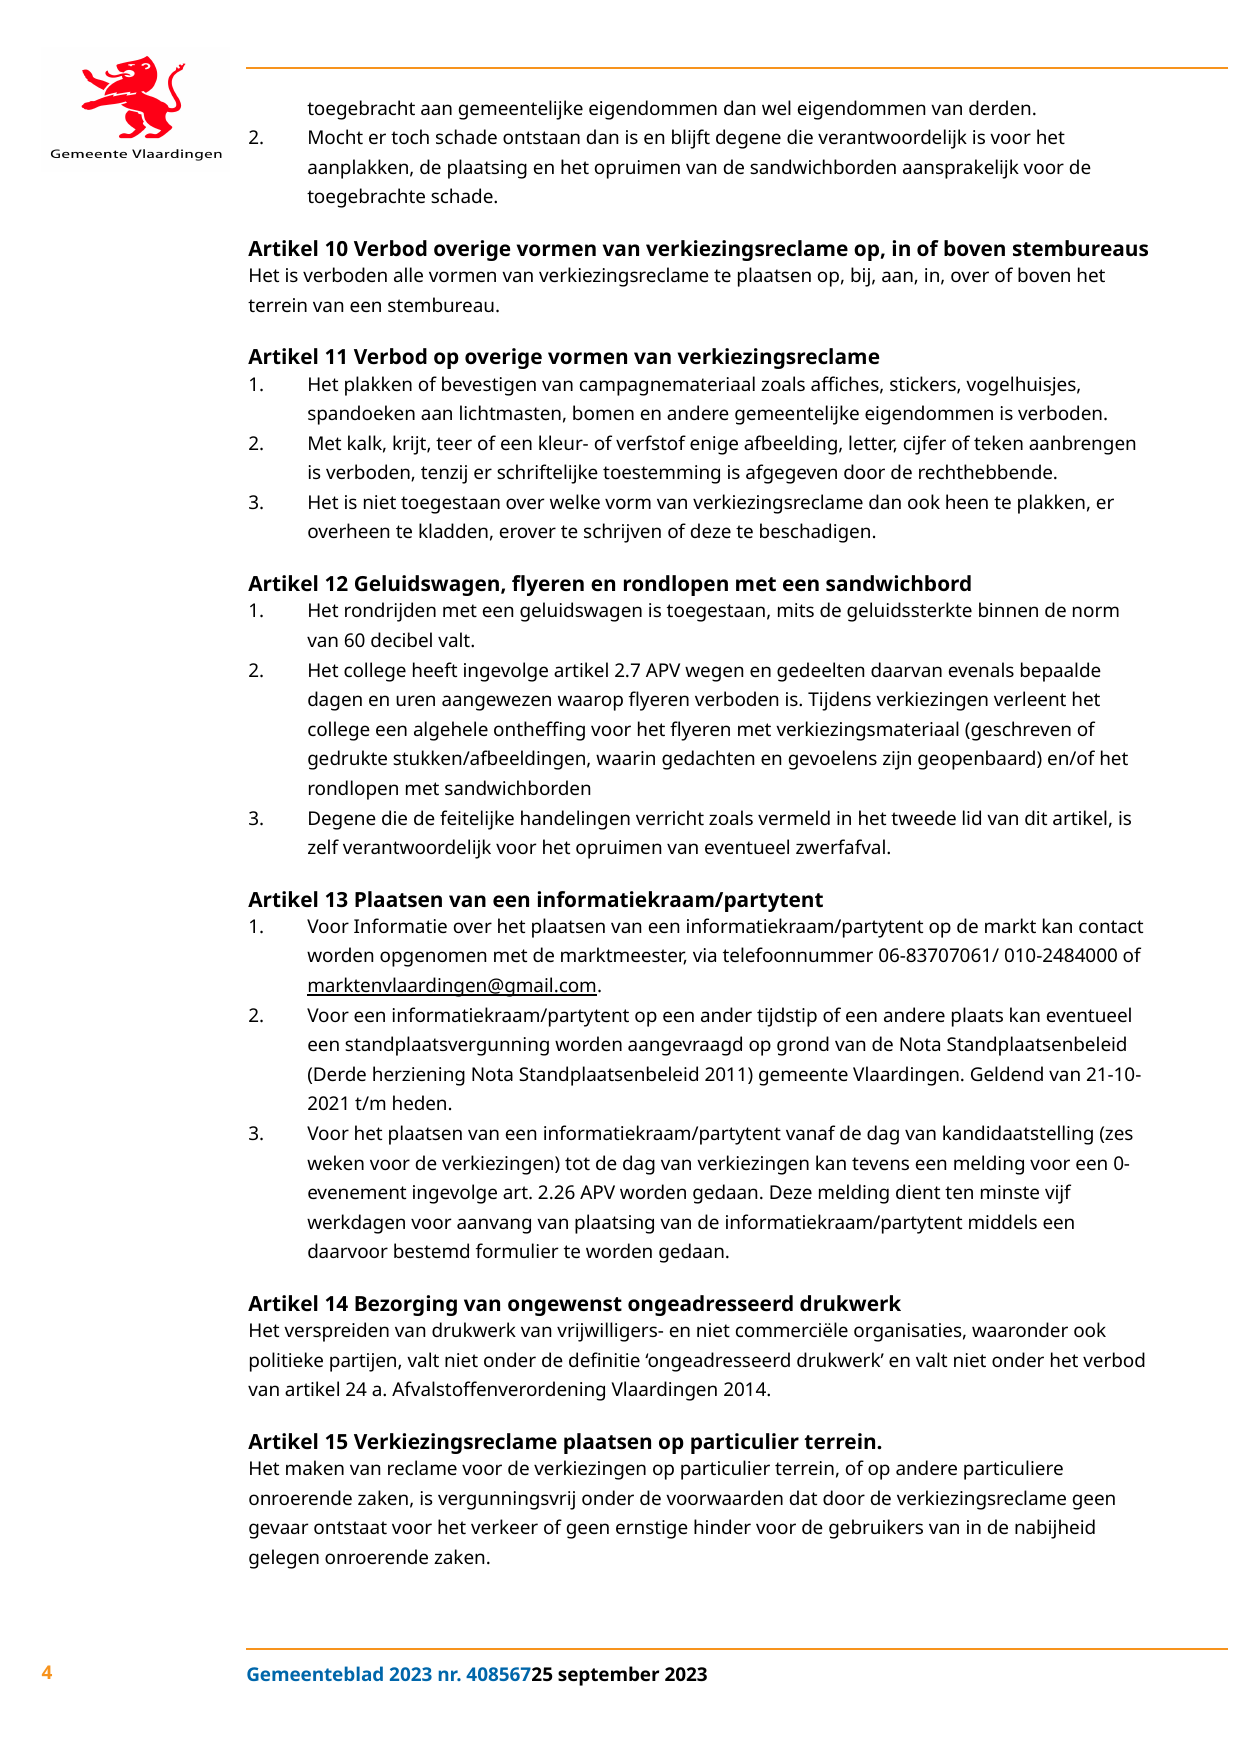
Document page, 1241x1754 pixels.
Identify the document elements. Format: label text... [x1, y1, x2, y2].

picture [41, 47, 231, 172]
list Het plakken of bevestigen van campagnemateriaal zoals affiches, stickers, vogelhuisjes, spandoeken aan lichtmasten, bomen en andere gemeentelijke eigendommen is verboden. [248, 371, 1152, 426]
text Artikel 11 Verbod op overige vormen van verkiezingsreclame [248, 342, 1152, 371]
text Artikel 13 Plaatsen van een informatiekraam/partytent [248, 885, 1152, 913]
list Mocht er toch schade ontstaan dan is en blijft degene die verantwoordelijk is voor het aanplakken, de plaatsing en het opruimen van de sandwichborden aansprakelijk voor de toegebrachte schade. [248, 124, 1152, 209]
list Met kalk, krijt, teer of een kleur- of verfstof enige afbeelding, letter, cijfer of teken aanbrengen is verboden, tenzij er schriftelijke toestemming is afgegeven door de rechthebbende. [248, 430, 1152, 485]
text Artikel 15 Verkiezingsreclame plaatsen op particulier terrein. [248, 1427, 1152, 1455]
list toegebracht aan gemeentelijke eigendommen dan wel eigendommen van derden. [248, 95, 1152, 121]
list Het is niet toegestaan over welke vorm van verkiezingsreclame dan ook heen te plakken, er overheen te kladden, erover te schrijven of deze te beschadigen. [248, 489, 1152, 544]
list Voor Informatie over het plaatsen van een informatiekraam/partytent op de markt kan contact worden opgenomen met de marktmeester, via telefoonnummer 06-83707061/ 010-2484000 of marktenvlaardingen@gmail.com. [248, 913, 1152, 998]
list Het college heeft ingevolge artikel 2.7 APV wegen en gedeelten daarvan evenals bepaalde dagen en uren aangewezen waarop flyeren verboden is. Tijdens verkiezingen verleent het college een algehele ontheffing voor het flyeren met verkiezingsmateriaal (geschreven of gedrukte stukken/afbeeldingen, waarin gedachten en gevoelens zijn geopenbaard) en/of het rondlopen met sandwichborden [248, 657, 1152, 801]
text Artikel 12 Geluidswagen, flyeren en rondlopen met een sandwichbord [248, 569, 1152, 598]
list Voor het plaatsen van een informatiekraam/partytent vanaf de dag van kandidaatstelling (zes weken voor de verkiezingen) tot de dag van verkiezingen kan tevens een melding voor een 0-evenement ingevolge art. 2.26 APV worden gedaan. Deze melding dient ten minste vijf werkdagen voor aanvang van plaatsing van de informatiekraam/partytent middels een daarvoor bestemd formulier te worden gedaan. [248, 1120, 1152, 1264]
text Artikel 10 Verbod overige vormen van verkiezingsreclame op, in of boven stembureaus [248, 234, 1152, 262]
text Het verspreiden van drukwerk van vrijwilligers- en niet commerciële organisaties, waaronder ook politieke partijen, valt niet onder de definitie ‘ongeadresseerd drukwerk’ en valt niet onder het verbod van artikel 24 a. Afvalstoffenverordening Vlaardingen 2014. [248, 1317, 1152, 1402]
list Voor een informatiekraam/partytent op een ander tijdstip of een andere plaats kan eventueel een standplaatsvergunning worden aangevraagd op grond van de Nota Standplaatsenbeleid (Derde herziening Nota Standplaatsenbeleid 2011) gemeente Vlaardingen. Geldend van 21-10-2021 t/m heden. [248, 1002, 1152, 1116]
list Degene die de feitelijke handelingen verricht zoals vermeld in het tweede lid van dit artikel, is zelf verantwoordelijk voor het opruimen van eventueel zwerfafval. [248, 805, 1152, 860]
text Het is verboden alle vormen van verkiezingsreclame te plaatsen op, bij, aan, in, over of boven het terrein van een stembureau. [248, 262, 1152, 318]
text Het maken van reclame voor de verkiezingen op particulier terrein, of op andere particuliere onroerende zaken, is vergunningsvrij onder de voorwaarden dat door de verkiezingsreclame geen gevaar ontstaat voor het verkeer of geen ernstige hinder voor de gebruikers van in de nabijheid gelegen onroerende zaken. [248, 1455, 1152, 1570]
list Het rondrijden met een geluidswagen is toegestaan, mits de geluidssterkte binnen de norm van 60 decibel valt. [248, 598, 1152, 653]
text Artikel 14 Bezorging van ongewenst ongeadresseerd drukwerk [248, 1289, 1152, 1317]
